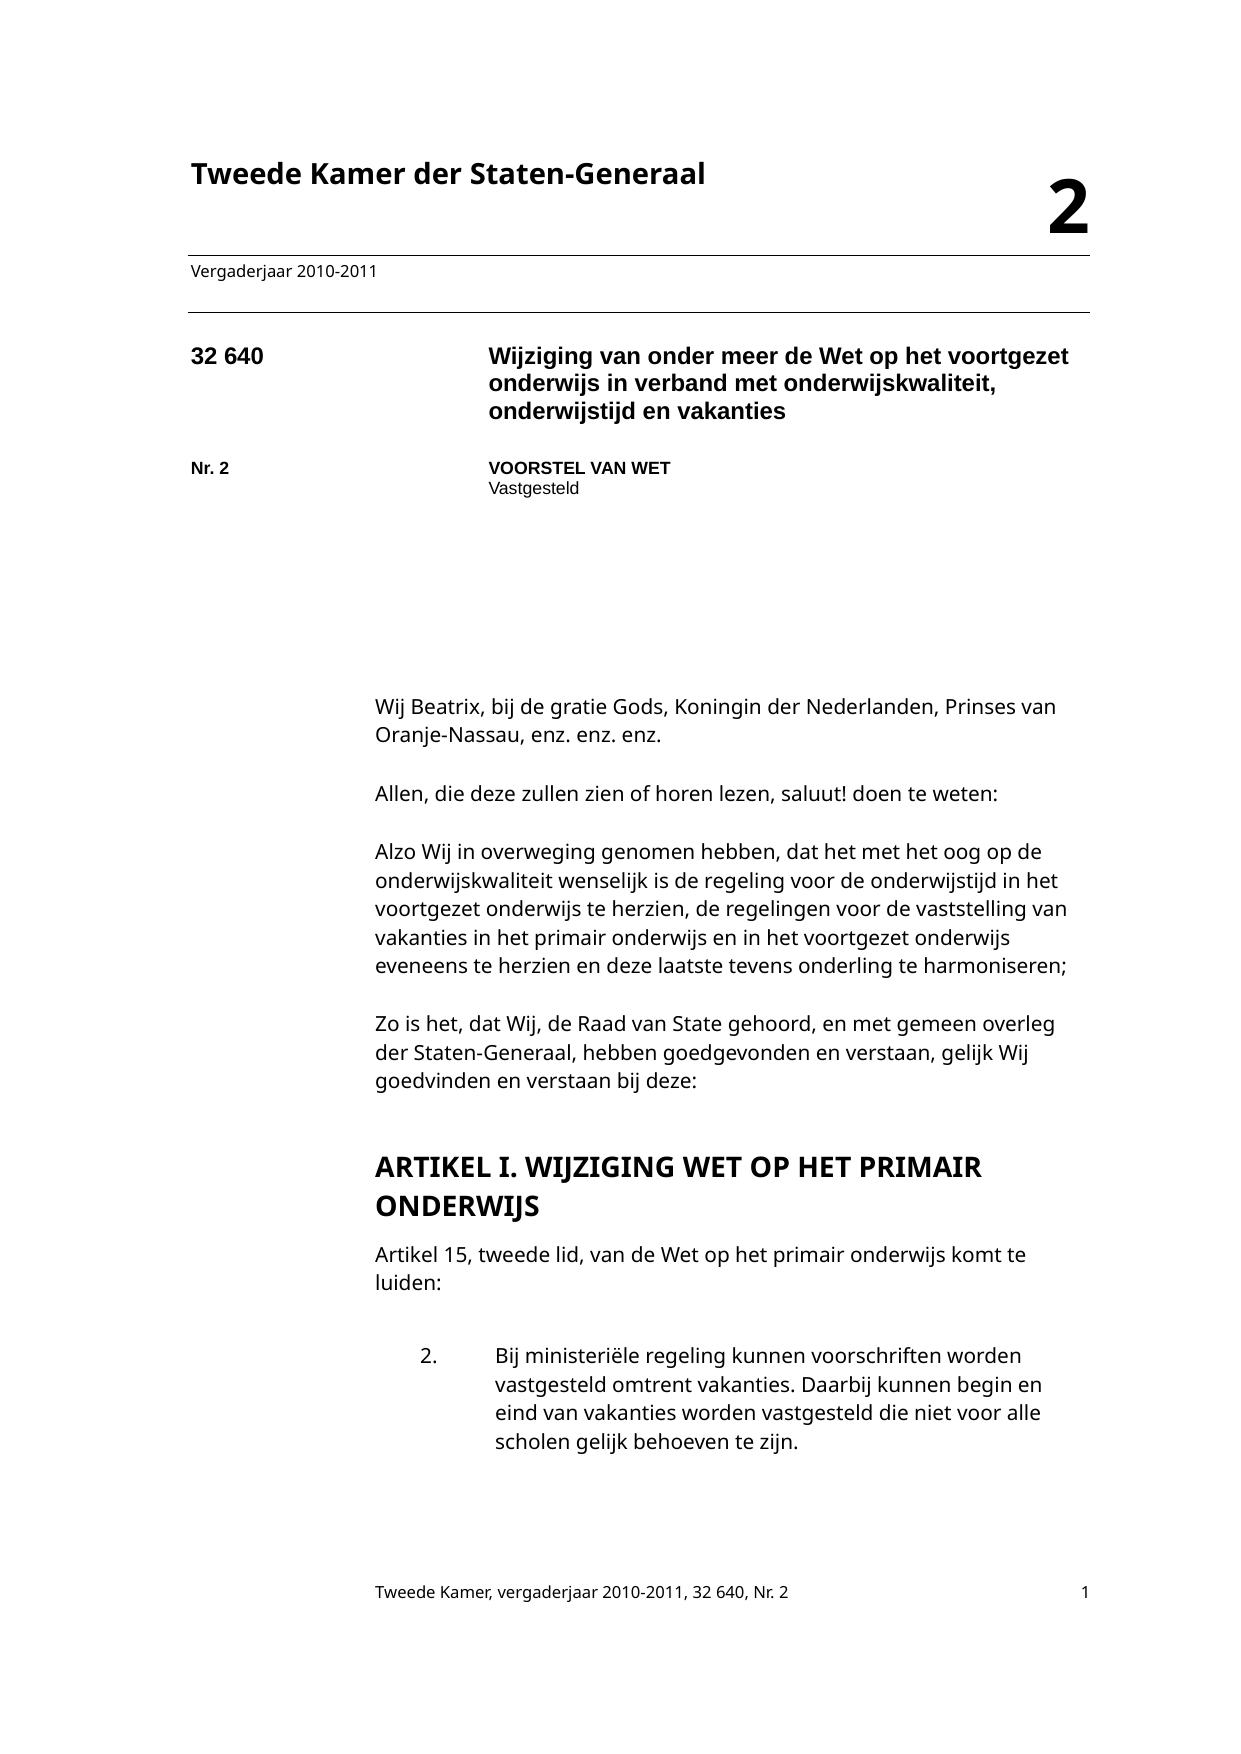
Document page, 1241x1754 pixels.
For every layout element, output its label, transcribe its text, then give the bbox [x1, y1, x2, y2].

table_cell VOORSTEL VAN WET Vastgesteld [485, 455, 1090, 573]
list Bij ministeriële regeling kunnen voorschriften worden vastgesteld omtrent vakanties. Daarbij kunnen begin en eind van vakanties worden vastgesteld die niet voor alle scholen gelijk behoeven te zijn. [420, 1342, 1090, 1455]
text Allen, die deze zullen zien of horen lezen, saluut! doen te weten: [375, 779, 1090, 807]
table_cell Nr. 2 [188, 455, 485, 573]
table_cell Vergaderjaar 2010-2011 [188, 256, 485, 312]
table_cell 32 640 [188, 339, 485, 454]
table_cell [485, 256, 1090, 312]
table_header 2 [910, 150, 1090, 255]
subtitle ARTIKEL I. WIJZIGING WET OP HET PRIMAIR ONDERWIJS [375, 1147, 1090, 1225]
table_header Tweede Kamer der Staten-Generaal [188, 150, 909, 255]
table_cell Wijziging van onder meer de Wet op het voortgezet onderwijs in verband met onderwijskwaliteit, onderwijstijd en vakanties [485, 339, 1090, 454]
text Zo is het, dat Wij, de Raad van State gehoord, en met gemeen overleg der Staten-Generaal, hebben goedgevonden en verstaan, gelijk Wij goedvinden en verstaan bij deze: [375, 1009, 1090, 1095]
table_cell [188, 313, 485, 339]
text Alzo Wij in overweging genomen hebben, dat het met het oog op de onderwijskwaliteit wenselijk is de regeling voor de onderwijstijd in het voortgezet onderwijs te herzien, de regelingen voor de vaststelling van vakanties in het primair onderwijs en in het voortgezet onderwijs eveneens te herzien en deze laatste tevens onderling te harmoniseren; [375, 837, 1090, 979]
table_cell [485, 313, 1090, 339]
text Artikel 15, tweede lid, van de Wet op het primair onderwijs komt te luiden: [375, 1240, 1090, 1297]
text Wij Beatrix, bij de gratie Gods, Koningin der Nederlanden, Prinses van Oranje-Nassau, enz. enz. enz. [375, 692, 1090, 749]
